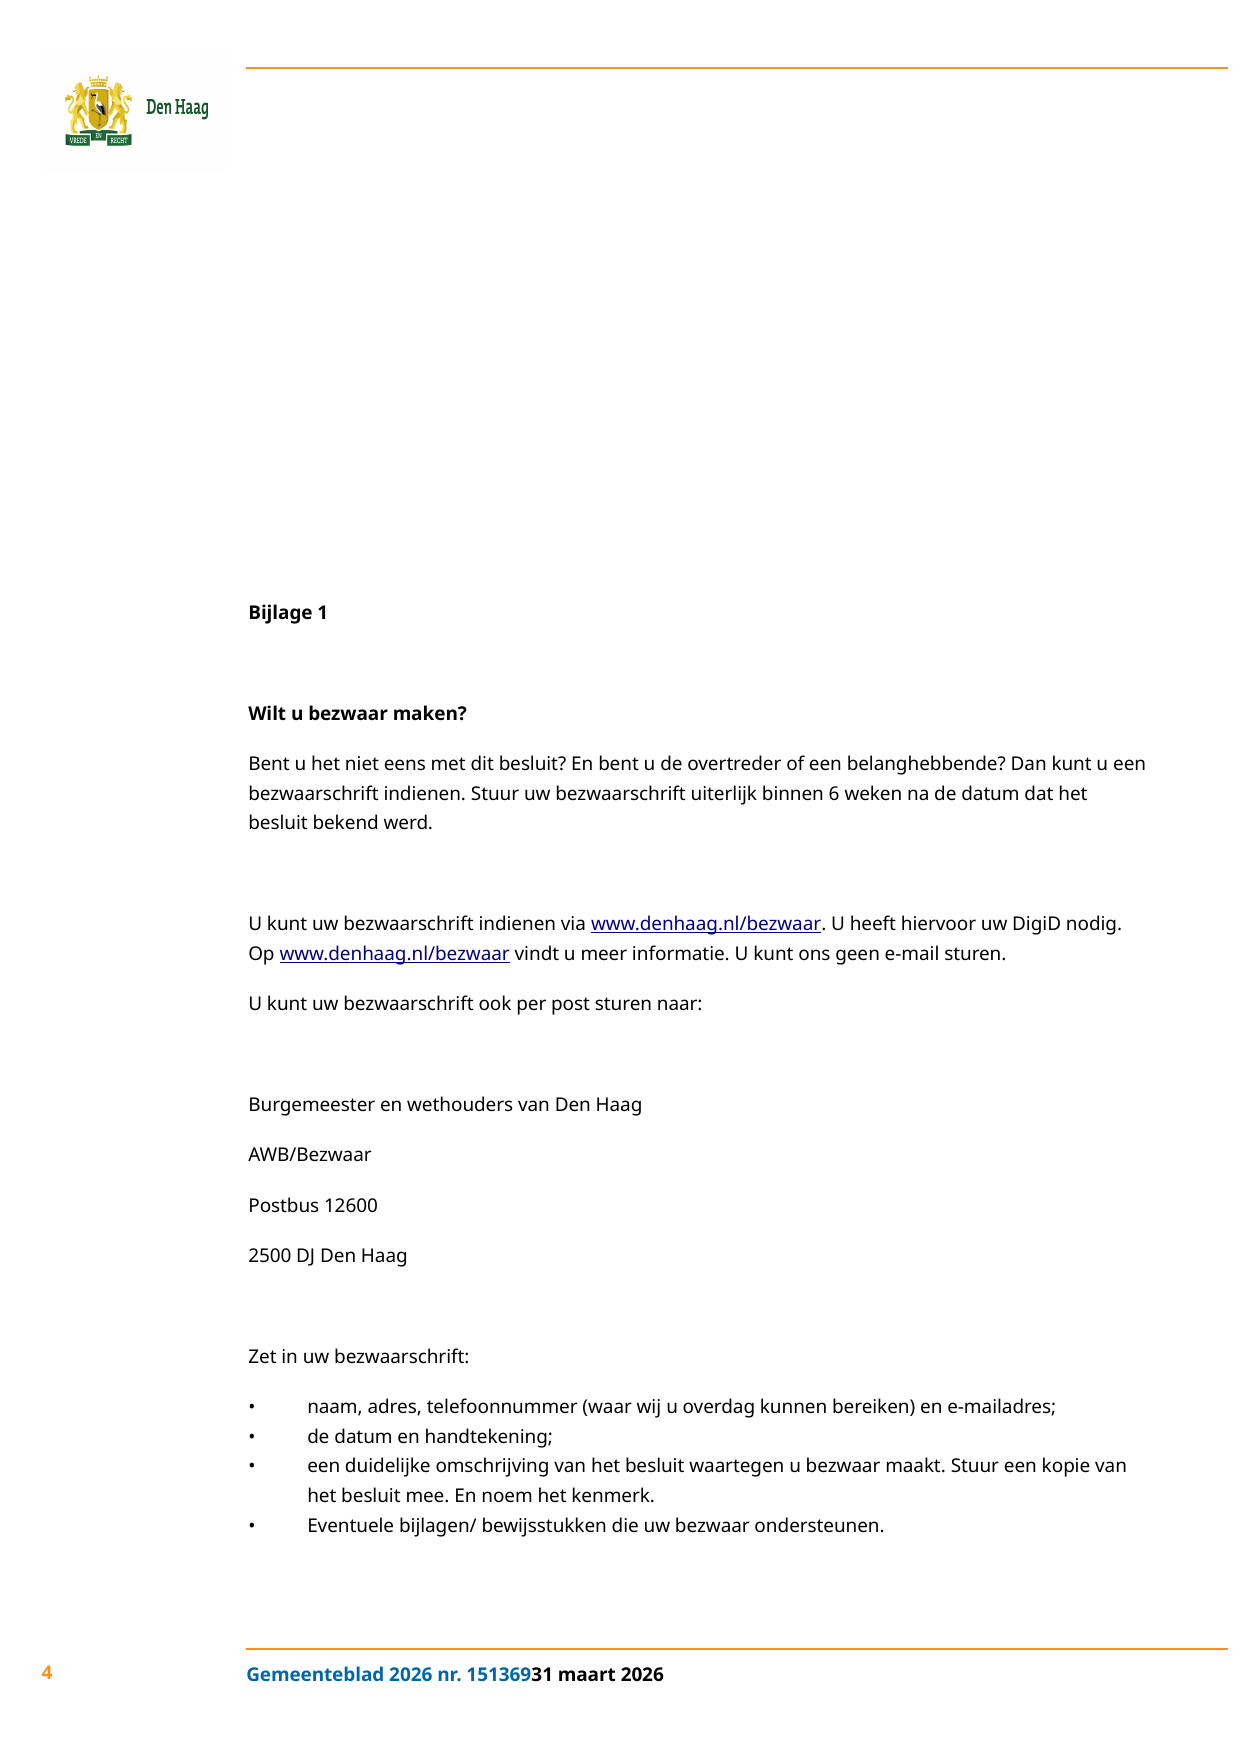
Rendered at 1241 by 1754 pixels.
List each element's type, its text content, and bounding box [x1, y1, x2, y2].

list naam, adres, telefoonnummer (waar wij u overdag kunnen bereiken) en e-mailadres; [248, 1393, 1152, 1419]
text Burgemeester en wethouders van Den Haag [248, 1091, 1152, 1117]
text Bent u het niet eens met dit besluit? En bent u de overtreder of een belanghebbende? Dan kunt u een bezwaarschrift indienen. Stuur uw bezwaarschrift uiterlijk binnen 6 weken na de datum dat het besluit bekend werd. [248, 750, 1152, 835]
list de datum en handtekening; [248, 1423, 1152, 1449]
text U kunt uw bezwaarschrift ook per post sturen naar: [248, 990, 1152, 1016]
text Wilt u bezwaar maken? [248, 700, 1152, 726]
text Postbus 12600 [248, 1192, 1152, 1218]
list een duidelijke omschrijving van het besluit waartegen u bezwaar maakt. Stuur een kopie van het besluit mee. En noem het kenmerk. [248, 1453, 1152, 1508]
text U kunt uw bezwaarschrift indienen via www.denhaag.nl/bezwaar. U heeft hiervoor uw DigiD nodig. Op www.denhaag.nl/bezwaar vindt u meer informatie. U kunt ons geen e-mail sturen. [248, 910, 1152, 966]
text Zet in uw bezwaarschrift: [248, 1343, 1152, 1369]
text AWB/Bezwaar [248, 1141, 1152, 1167]
text 2500 DJ Den Haag [248, 1242, 1152, 1268]
text Bijlage 1 [248, 599, 1152, 625]
list Eventuele bijlagen/ bewijsstukken die uw bezwaar ondersteunen. [248, 1512, 1152, 1538]
picture [41, 47, 231, 172]
